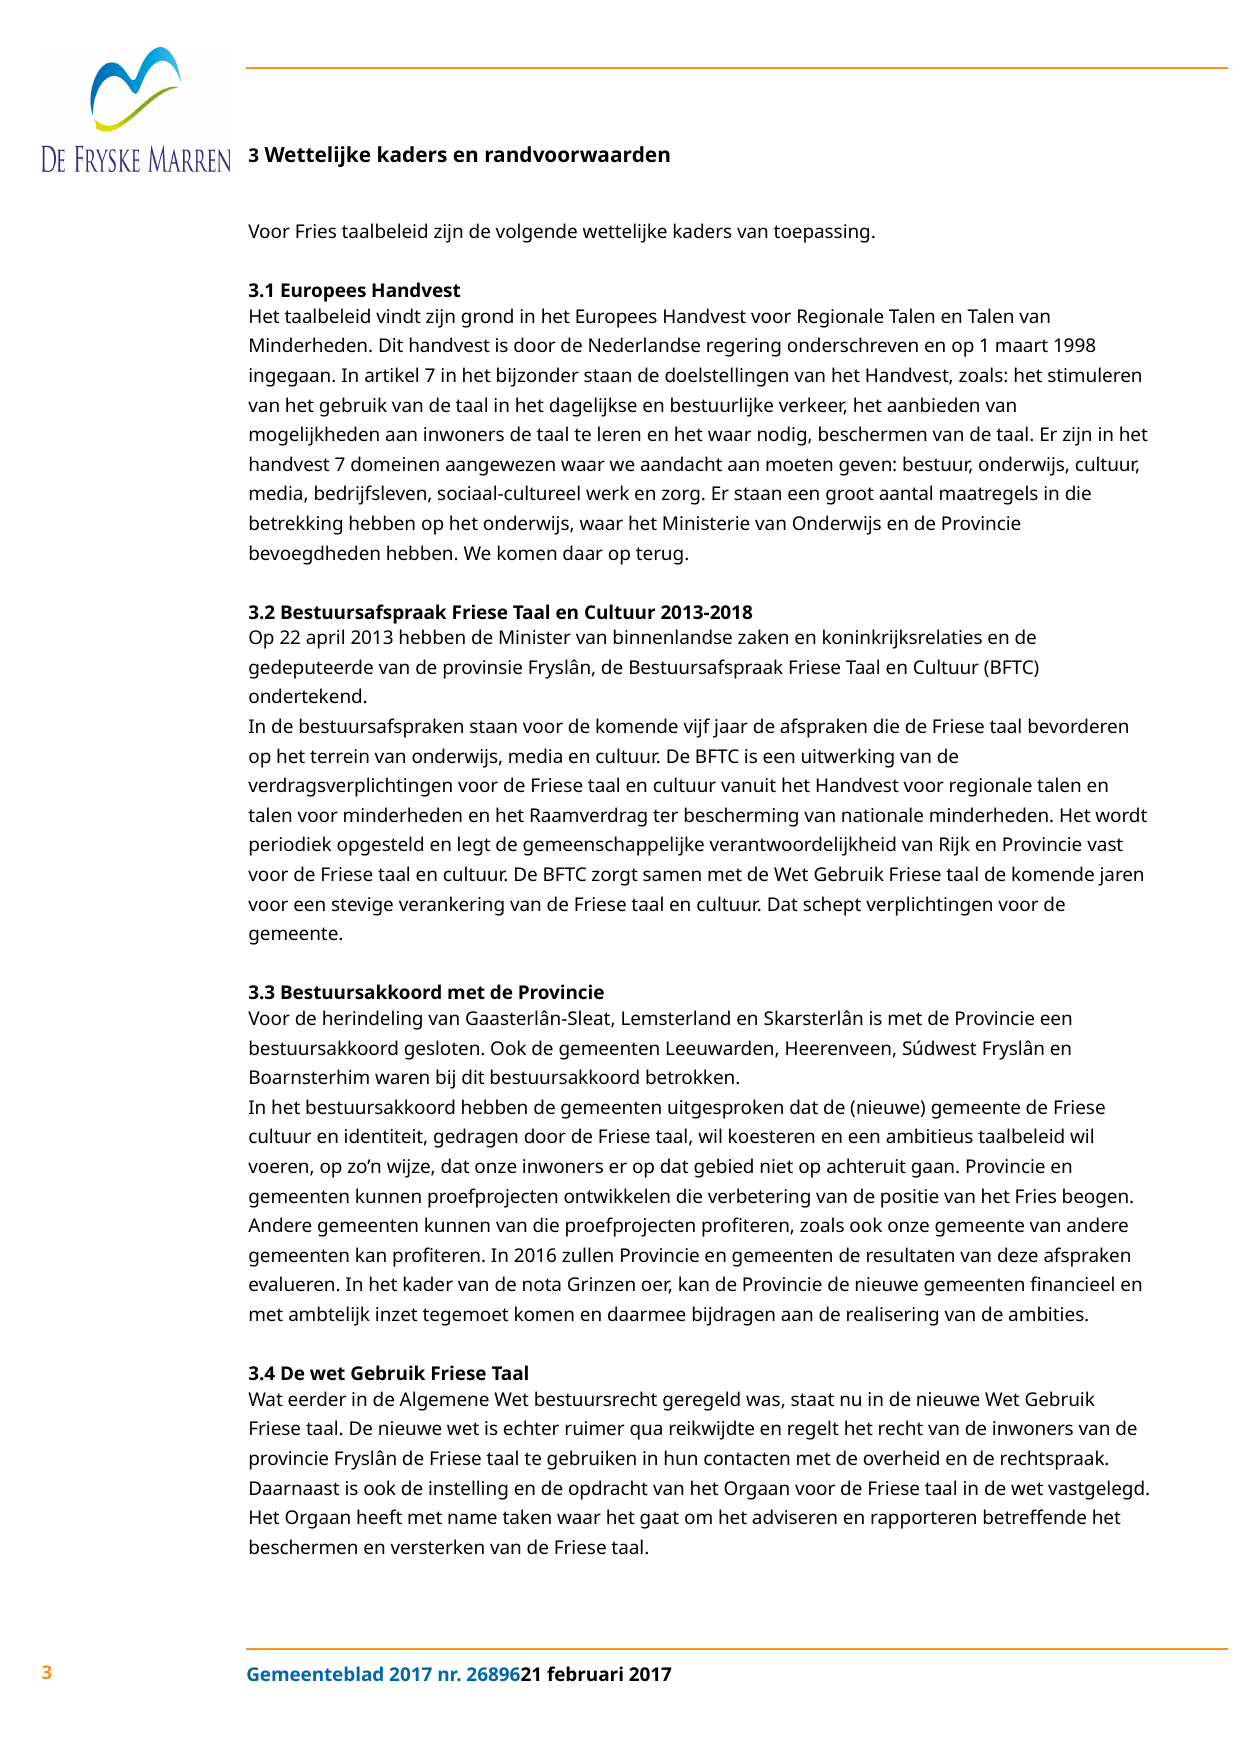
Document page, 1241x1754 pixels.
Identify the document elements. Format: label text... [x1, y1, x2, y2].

text 3.2 Bestuursafspraak Friese Taal en Cultuur 2013-2018 [248, 599, 1152, 624]
text Het taalbeleid vindt zijn grond in het Europees Handvest voor Regionale Talen en Talen van Minderheden. Dit handvest is door de Nederlandse regering onderschreven en op 1 maart 1998 ingegaan. In artikel 7 in het bijzonder staan de doelstellingen van het Handvest, zoals: het stimuleren van het gebruik van de taal in het dagelijkse en bestuurlijke verkeer, het aanbieden van mogelijkheden aan inwoners de taal te leren en het waar nodig, beschermen van de taal. Er zijn in het handvest 7 domeinen aangewezen waar we aandacht aan moeten geven: bestuur, onderwijs, cultuur, media, bedrijfsleven, sociaal-cultureel werk en zorg. Er staan een groot aantal maatregels in die betrekking hebben op het onderwijs, waar het Ministerie van Onderwijs en de Provincie bevoegdheden hebben. We komen daar op terug. [248, 303, 1152, 565]
text 3 Wettelijke kaders en randvoorwaarden [248, 140, 1152, 169]
picture [41, 47, 231, 172]
text Voor Fries taalbeleid zijn de volgende wettelijke kaders van toepassing. [248, 218, 1152, 244]
text 3.3 Bestuursakkoord met de Provincie [248, 979, 1152, 1005]
text In het bestuursakkoord hebben de gemeenten uitgesproken dat de (nieuwe) gemeente de Friese cultuur en identiteit, gedragen door de Friese taal, wil koesteren en een ambitieus taalbeleid wil voeren, op zo’n wijze, dat onze inwoners er op dat gebied niet op achteruit gaan. Provincie en gemeenten kunnen proefprojecten ontwikkelen die verbetering van de positie van het Fries beogen. Andere gemeenten kunnen van die proefprojecten profiteren, zoals ook onze gemeente van andere gemeenten kan profiteren. In 2016 zullen Provincie en gemeenten de resultaten van deze afspraken evalueren. In het kader van de nota Grinzen oer, kan de Provincie de nieuwe gemeenten financieel en met ambtelijk inzet tegemoet komen en daarmee bijdragen aan de realisering van de ambities. [248, 1094, 1152, 1327]
text Op 22 april 2013 hebben de Minister van binnenlandse zaken en koninkrijksrelaties en de gedeputeerde van de provinsie Fryslân, de Bestuursafspraak Friese Taal en Cultuur (BFTC) ondertekend. [248, 624, 1152, 709]
text 3.4 De wet Gebruik Friese Taal [248, 1360, 1152, 1386]
text Wat eerder in de Algemene Wet bestuursrecht geregeld was, staat nu in de nieuwe Wet Gebruik Friese taal. De nieuwe wet is echter ruimer qua reikwijdte en regelt het recht van de inwoners van de provincie Fryslân de Friese taal te gebruiken in hun contacten met de overheid en de rechtspraak. Daarnaast is ook de instelling en de opdracht van het Orgaan voor de Friese taal in de wet vastgelegd. Het Orgaan heeft met name taken waar het gaat om het adviseren en rapporteren betreffende het beschermen en versterken van de Friese taal. [248, 1386, 1152, 1560]
text In de bestuursafspraken staan voor de komende vijf jaar de afspraken die de Friese taal bevorderen op het terrein van onderwijs, media en cultuur. De BFTC is een uitwerking van de verdragsverplichtingen voor de Friese taal en cultuur vanuit het Handvest voor regionale talen en talen voor minderheden en het Raamverdrag ter bescherming van nationale minderheden. Het wordt periodiek opgesteld en legt de gemeenschappelijke verantwoordelijkheid van Rijk en Provincie vast voor de Friese taal en cultuur. De BFTC zorgt samen met de Wet Gebruik Friese taal de komende jaren voor een stevige verankering van de Friese taal en cultuur. Dat schept verplichtingen voor de gemeente. [248, 713, 1152, 946]
text 3.1 Europees Handvest [248, 277, 1152, 303]
text Voor de herindeling van Gaasterlân-Sleat, Lemsterland en Skarsterlân is met de Provincie een bestuursakkoord gesloten. Ook de gemeenten Leeuwarden, Heerenveen, Súdwest Fryslân en Boarnsterhim waren bij dit bestuursakkoord betrokken. [248, 1005, 1152, 1090]
